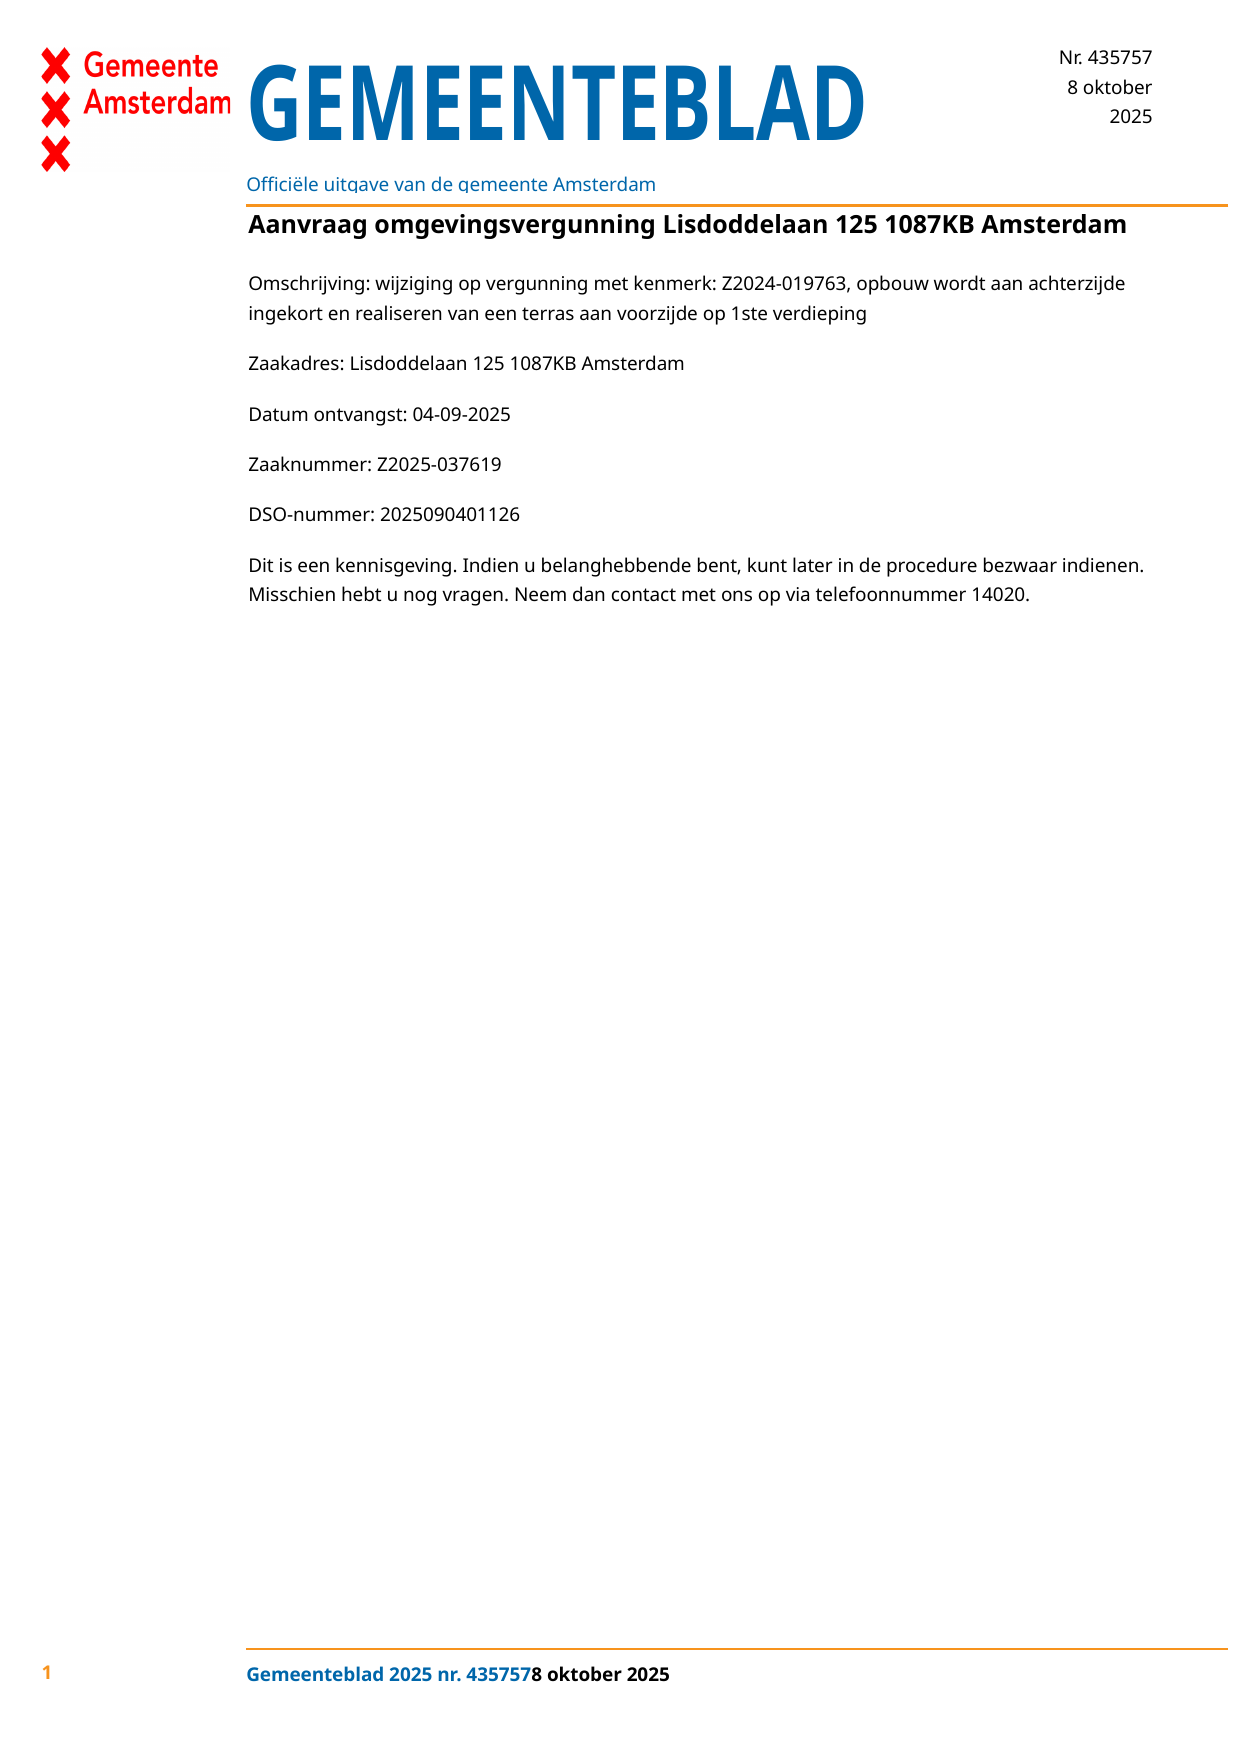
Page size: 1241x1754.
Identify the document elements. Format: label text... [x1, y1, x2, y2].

text Zaaknummer: Z2025-037619 [248, 451, 1152, 477]
text Zaakadres: Lisdoddelaan 125 1087KB Amsterdam [248, 350, 1152, 376]
text Omschrijving: wijziging op vergunning met kenmerk: Z2024-019763, opbouw wordt aan achterzijde ingekort en realiseren van een terras aan voorzijde op 1ste verdieping [248, 270, 1152, 326]
picture [41, 47, 231, 172]
text DSO-nummer: 2025090401126 [248, 502, 1152, 527]
text Datum ontvangst: 04-09-2025 [248, 401, 1152, 426]
text Aanvraag omgevingsvergunning Lisdoddelaan 125 1087KB Amsterdam [248, 207, 1152, 241]
text Dit is een kennisgeving. Indien u belanghebbende bent, kunt later in de procedure bezwaar indienen. Misschien hebt u nog vragen. Neem dan contact met ons op via telefoonnummer 14020. [248, 552, 1152, 607]
